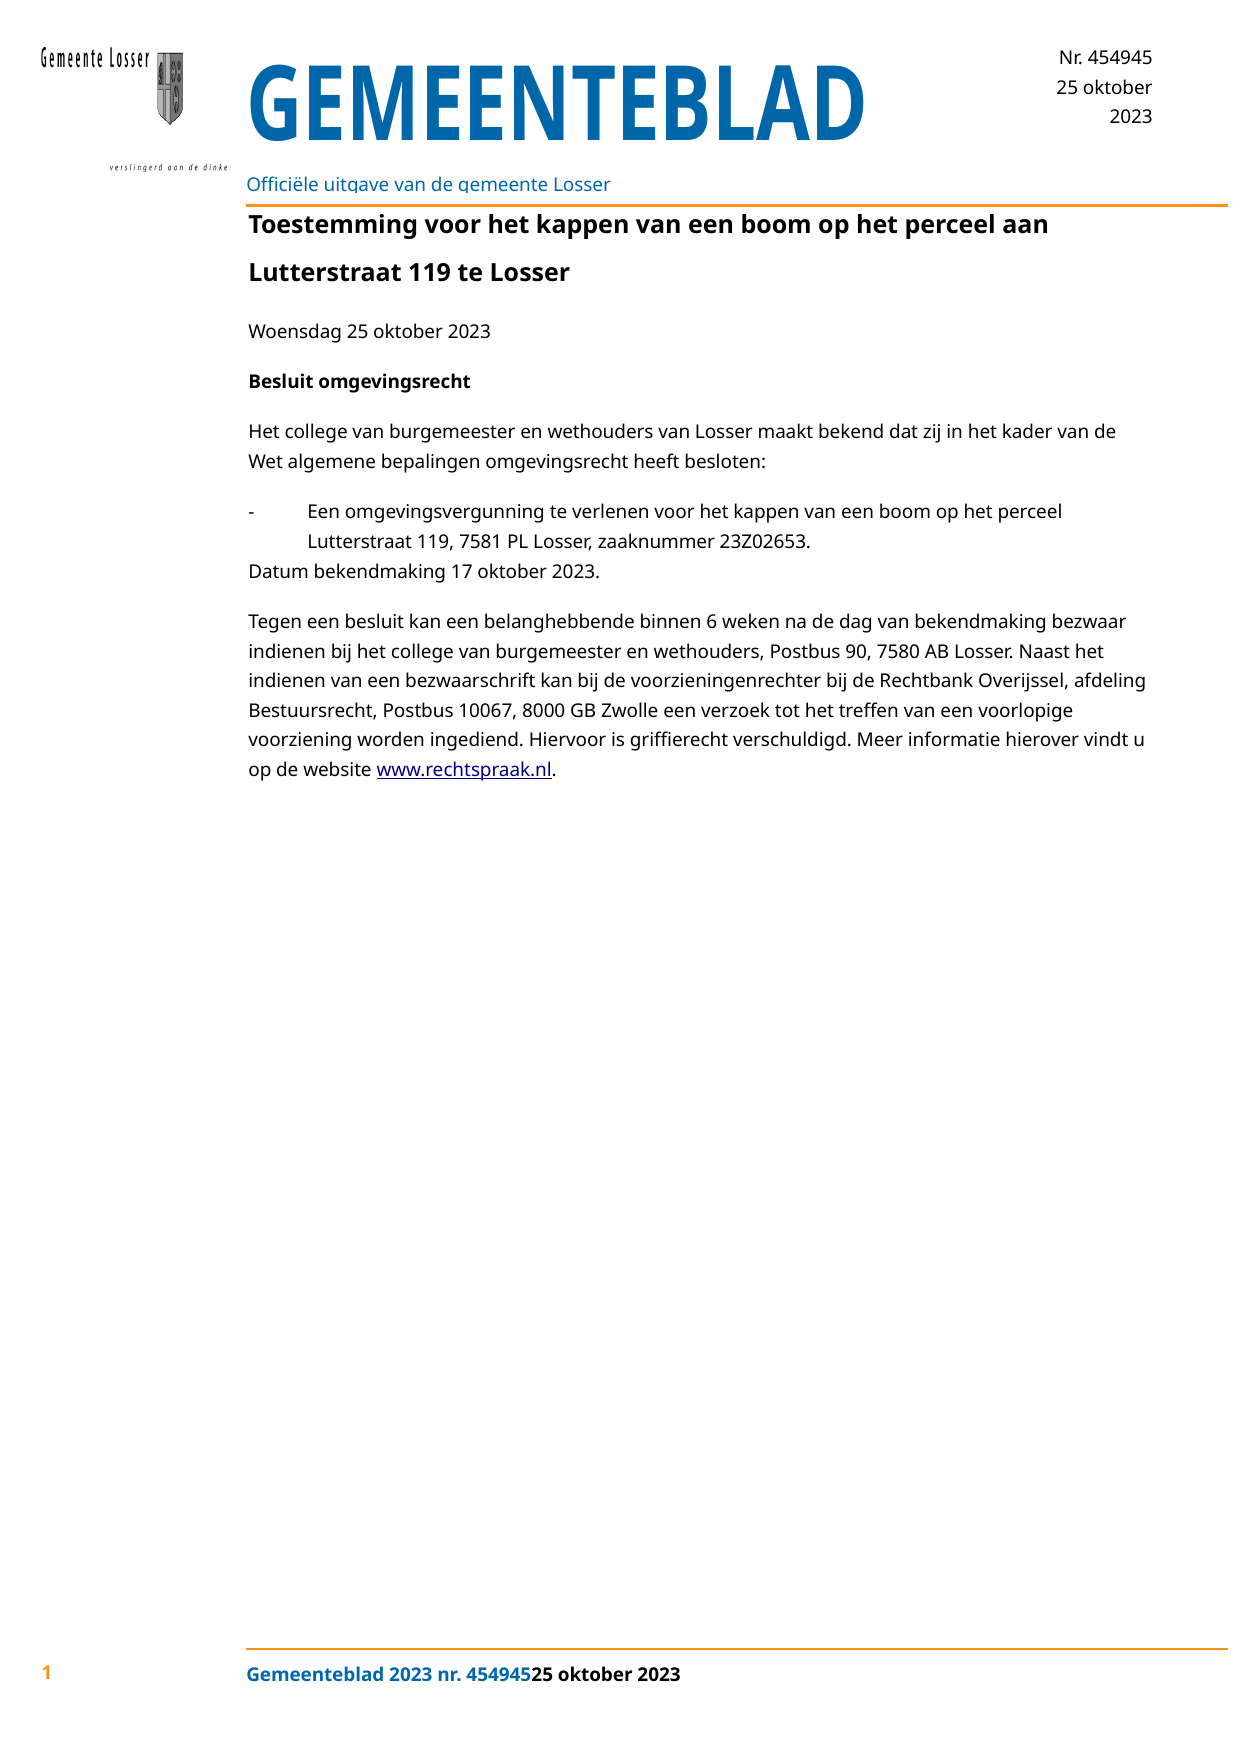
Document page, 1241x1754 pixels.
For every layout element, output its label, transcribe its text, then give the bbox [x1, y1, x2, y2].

text Besluit omgevingsrecht [248, 368, 1152, 394]
text Woensdag 25 oktober 2023 [248, 318, 1152, 344]
list Een omgevingsvergunning te verlenen voor het kappen van een boom op het perceel Lutterstraat 119, 7581 PL Losser, zaaknummer 23Z02653. [248, 499, 1152, 554]
text Tegen een besluit kan een belanghebbende binnen 6 weken na de dag van bekendmaking bezwaar indienen bij het college van burgemeester en wethouders, Postbus 90, 7580 AB Losser. Naast het indienen van een bezwaarschrift kan bij de voorzieningenrechter bij de Rechtbank Overijssel, afdeling Bestuursrecht, Postbus 10067, 8000 GB Zwolle een verzoek tot het treffen van een voorlopige voorziening worden ingediend. Hiervoor is griffierecht verschuldigd. Meer informatie hierover vindt u op de website www.rechtspraak.nl. [248, 608, 1152, 782]
text Datum bekendmaking 17 oktober 2023. [248, 558, 1152, 584]
picture [41, 47, 231, 172]
text Toestemming voor het kappen van een boom op het perceel aan Lutterstraat 119 te Losser [248, 207, 1152, 288]
text Het college van burgemeester en wethouders van Losser maakt bekend dat zij in het kader van de Wet algemene bepalingen omgevingsrecht heeft besloten: [248, 419, 1152, 474]
